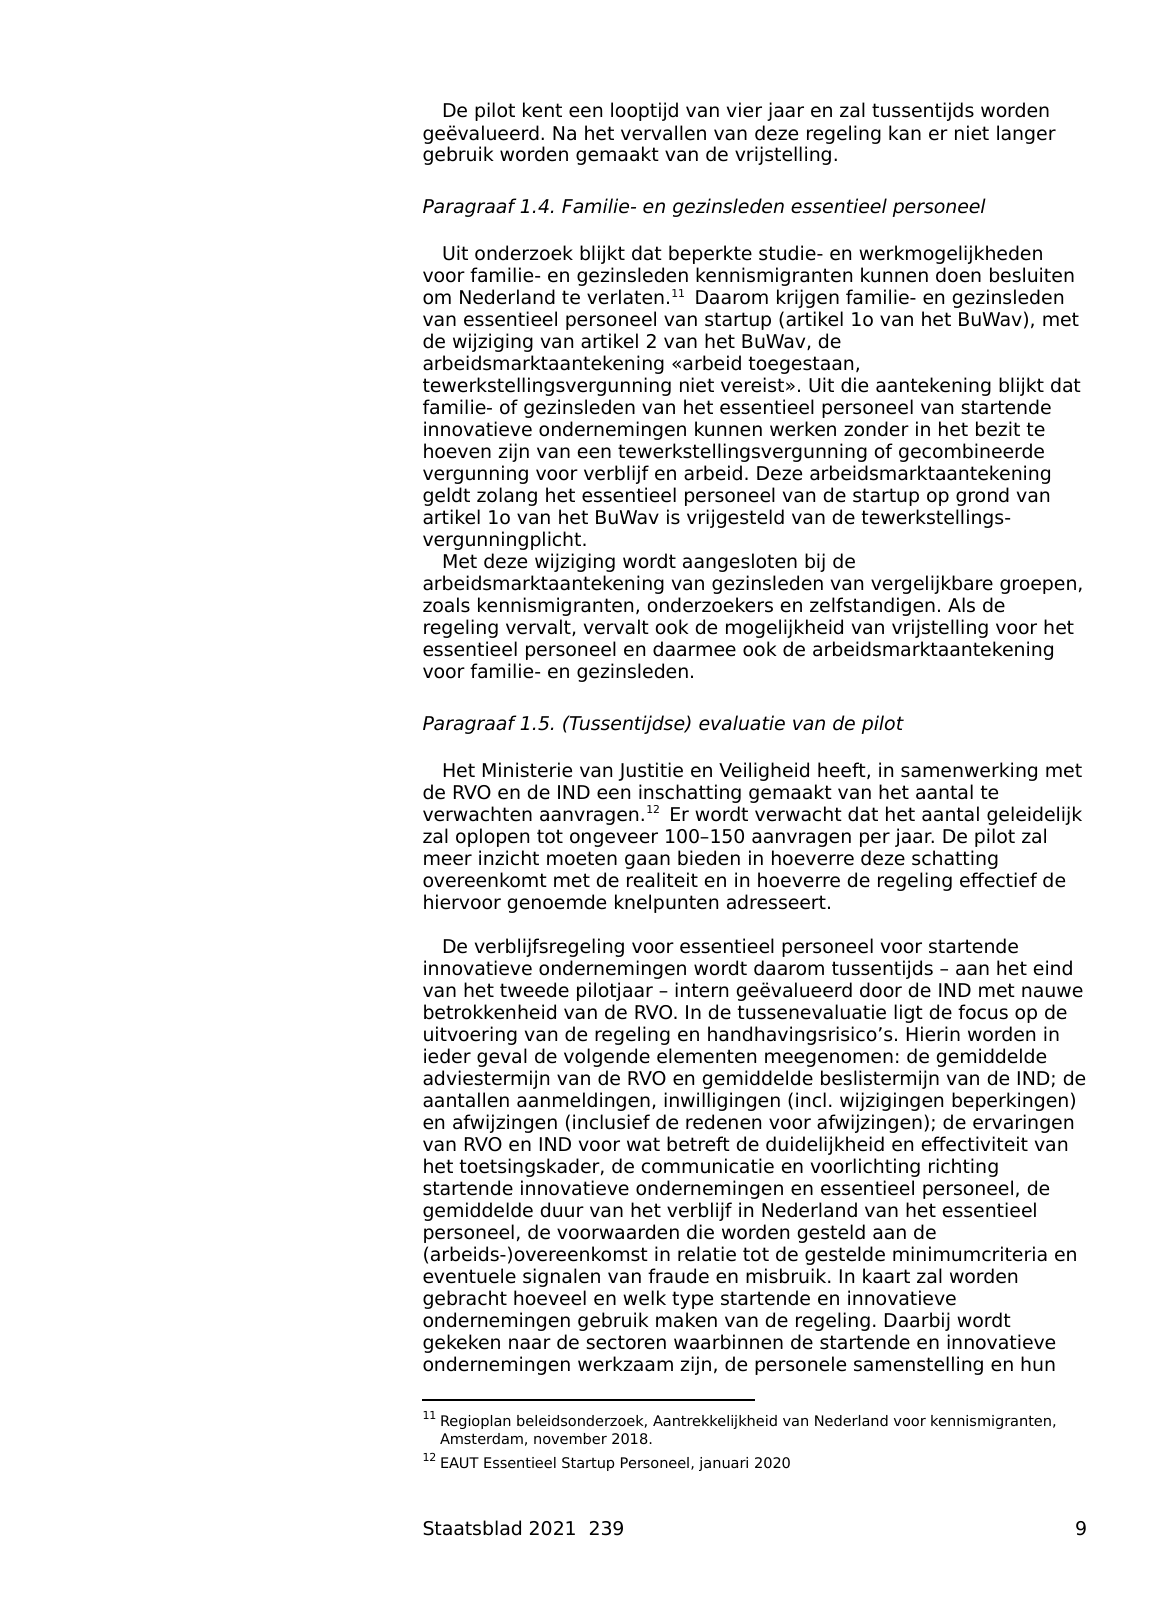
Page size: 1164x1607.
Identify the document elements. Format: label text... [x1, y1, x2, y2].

text Regioplan beleidsonderzoek, Aantrekkelijkheid van Nederland voor kennismigranten, Amsterdam, november 2018. [422, 1409, 1087, 1448]
subtitle Paragraaf 1.4. Familie- en gezinsleden essentieel personeel [422, 196, 1087, 218]
text De pilot kent een looptijd van vier jaar en zal tussentijds worden geëvalueerd. Na het vervallen van deze regeling kan er niet langer gebruik worden gemaakt van de vrijstelling. [422, 100, 1087, 166]
subtitle Paragraaf 1.5. (Tussentijdse) evaluatie van de pilot [422, 713, 1087, 735]
text Het Ministerie van Justitie en Veiligheid heeft, in samenwerking met de RVO en de IND een inschatting gemaakt van het aantal te verwachten aanvragen. Er wordt verwacht dat het aantal geleidelijk zal oplopen tot ongeveer 100–150 aanvragen per jaar. De pilot zal meer inzicht moeten gaan bieden in hoeverre deze schatting overeenkomt met de realiteit en in hoeverre de regeling effectief de hiervoor genoemde knelpunten adresseert. [422, 760, 1087, 914]
text Met deze wijziging wordt aangesloten bij de arbeidsmarktaantekening van gezinsleden van vergelijkbare groepen, zoals kennismigranten, onderzoekers en zelfstandigen. Als de regeling vervalt, vervalt ook de mogelijkheid van vrijstelling voor het essentieel personeel en daarmee ook de arbeidsmarktaantekening voor familie- en gezinsleden. [422, 551, 1087, 683]
text De verblijfsregeling voor essentieel personeel voor startende innovatieve ondernemingen wordt daarom tussentijds – aan het eind van het tweede pilotjaar – intern geëvalueerd door de IND met nauwe betrokkenheid van de RVO. In de tussenevaluatie ligt de focus op de uitvoering van de regeling en handhavingsrisico’s. Hierin worden in ieder geval de volgende elementen meegenomen: de gemiddelde adviestermijn van de RVO en gemiddelde beslistermijn van de IND; de aantallen aanmeldingen, inwilligingen (incl. wijzigingen beperkingen) en afwijzingen (inclusief de redenen voor afwijzingen); de ervaringen van RVO en IND voor wat betreft de duidelijkheid en effectiviteit van het toetsingskader, de communicatie en voorlichting richting startende innovatieve ondernemingen en essentieel personeel, de gemiddelde duur van het verblijf in Nederland van het essentieel personeel, de voorwaarden die worden gesteld aan de (arbeids-)overeenkomst in relatie tot de gestelde minimumcriteria en eventuele signalen van fraude en misbruik. In kaart zal worden gebracht hoeveel en welk type startende en innovatieve ondernemingen gebruik maken van de regeling. Daarbij wordt gekeken naar de sectoren waarbinnen de startende en innovatieve ondernemingen werkzaam zijn, de personele samenstelling en hun [422, 936, 1087, 1376]
text Uit onderzoek blijkt dat beperkte studie- en werkmogelijkheden voor familie- en gezinsleden kennismigranten kunnen doen besluiten om Nederland te verlaten. Daarom krijgen familie- en gezinsleden van essentieel personeel van startup (artikel 1o van het BuWav), met de wijziging van artikel 2 van het BuWav, de arbeidsmarktaantekening «arbeid toegestaan, tewerkstellingsvergunning niet vereist». Uit die aantekening blijkt dat familie- of gezinsleden van het essentieel personeel van startende innovatieve ondernemingen kunnen werken zonder in het bezit te hoeven zijn van een tewerkstellingsvergunning of gecombineerde vergunning voor verblijf en arbeid. Deze arbeidsmarktaantekening geldt zolang het essentieel personeel van de startup op grond van artikel 1o van het BuWav is vrijgesteld van de tewerkstellings-vergunningplicht. [422, 243, 1087, 551]
text EAUT Essentieel Startup Personeel, januari 2020 [422, 1451, 1087, 1473]
